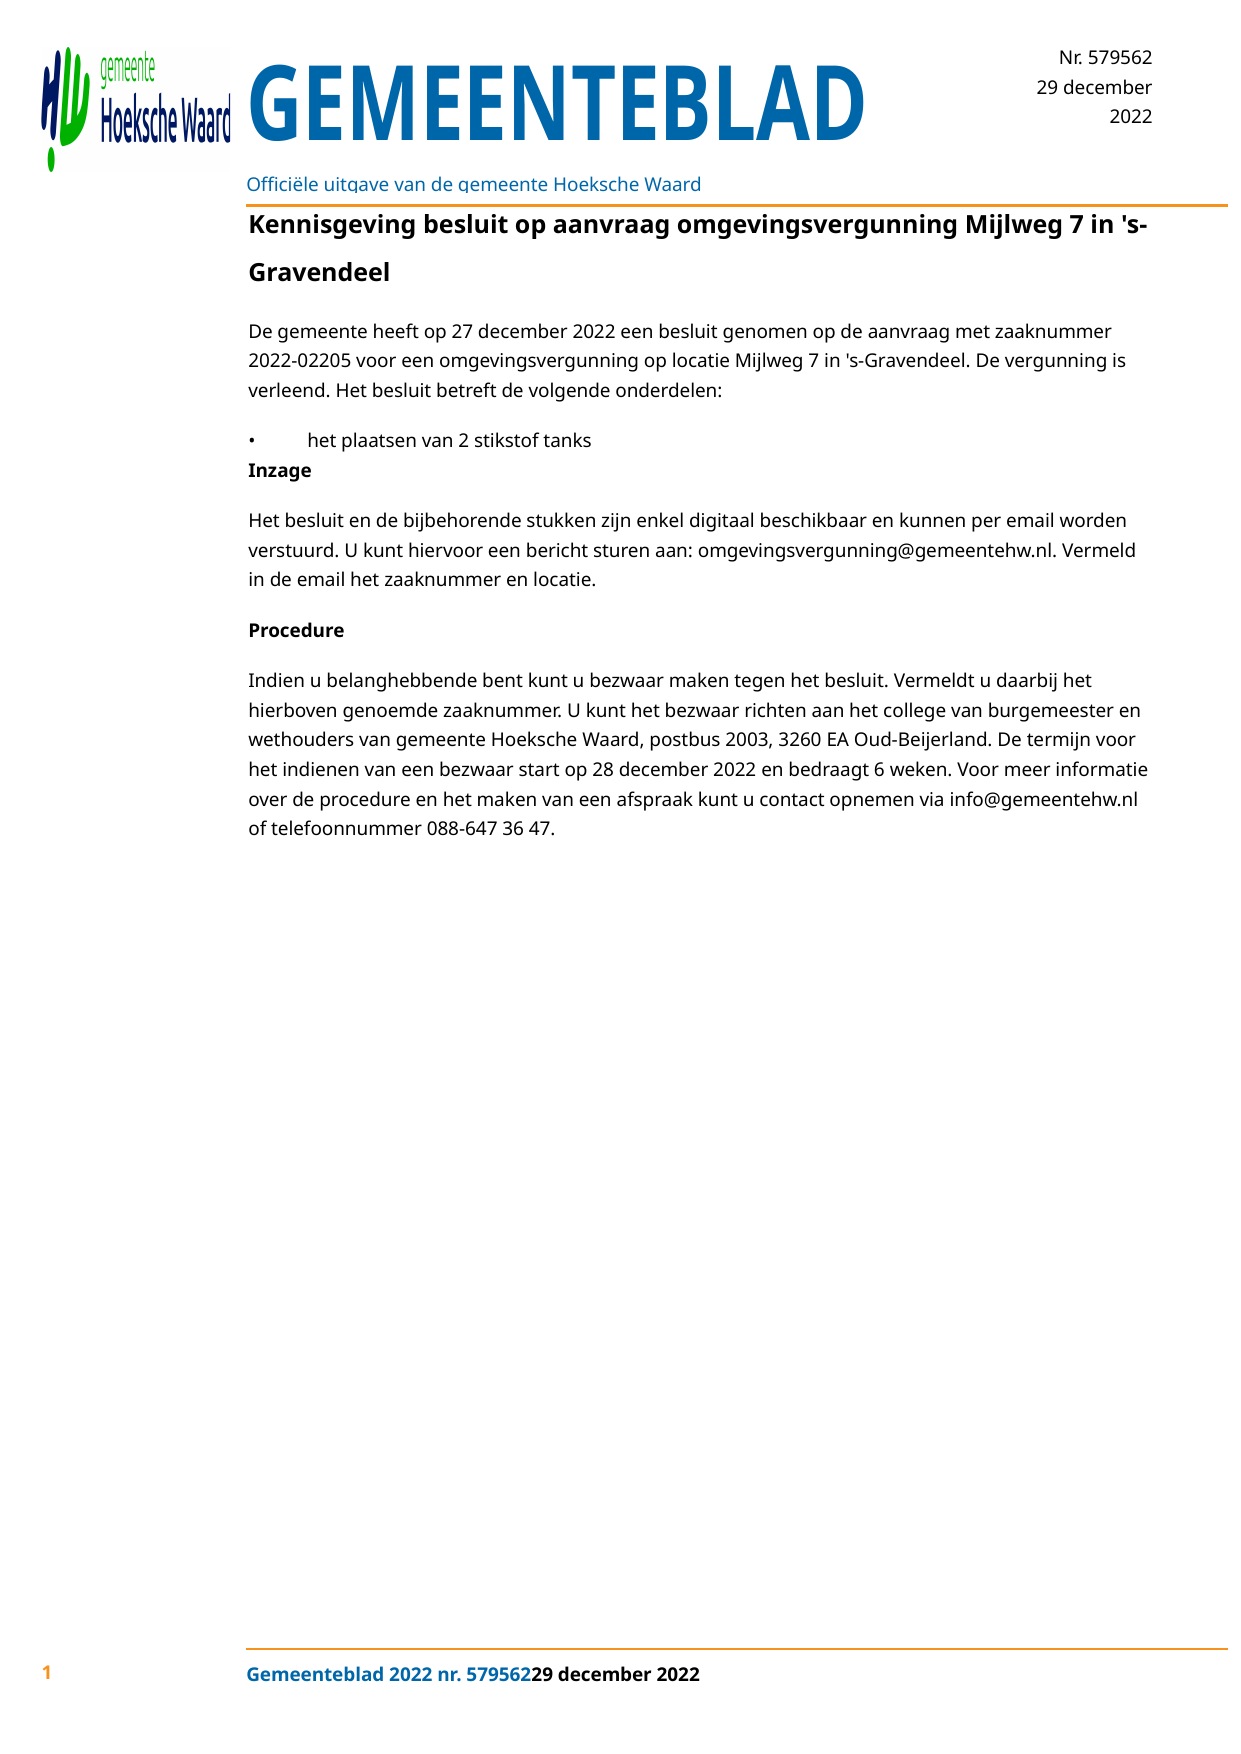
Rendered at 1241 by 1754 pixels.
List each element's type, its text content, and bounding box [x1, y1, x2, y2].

text Indien u belanghebbende bent kunt u bezwaar maken tegen het besluit. Vermeldt u daarbij het hierboven genoemde zaaknummer. U kunt het bezwaar richten aan het college van burgemeester en wethouders van gemeente Hoeksche Waard, postbus 2003, 3260 EA Oud-Beijerland. De termijn voor het indienen van een bezwaar start op 28 december 2022 en bedraagt 6 weken. Voor meer informatie over de procedure en het maken van een afspraak kunt u contact opnemen via info@gemeentehw.nl of telefoonnummer 088-647 36 47. [248, 667, 1152, 841]
text Het besluit en de bijbehorende stukken zijn enkel digitaal beschikbaar en kunnen per email worden verstuurd. U kunt hiervoor een bericht sturen aan: omgevingsvergunning@gemeentehw.nl. Vermeld in de email het zaaknummer en locatie. [248, 507, 1152, 592]
text Kennisgeving besluit op aanvraag omgevingsvergunning Mijlweg 7 in 's-Gravendeel [248, 207, 1152, 288]
text Inzage [248, 457, 1152, 483]
picture [41, 47, 231, 172]
list het plaatsen van 2 stikstof tanks [248, 427, 1152, 453]
text Procedure [248, 617, 1152, 643]
text De gemeente heeft op 27 december 2022 een besluit genomen op de aanvraag met zaaknummer 2022-02205 voor een omgevingsvergunning op locatie Mijlweg 7 in 's-Gravendeel. De vergunning is verleend. Het besluit betreft de volgende onderdelen: [248, 318, 1152, 403]
